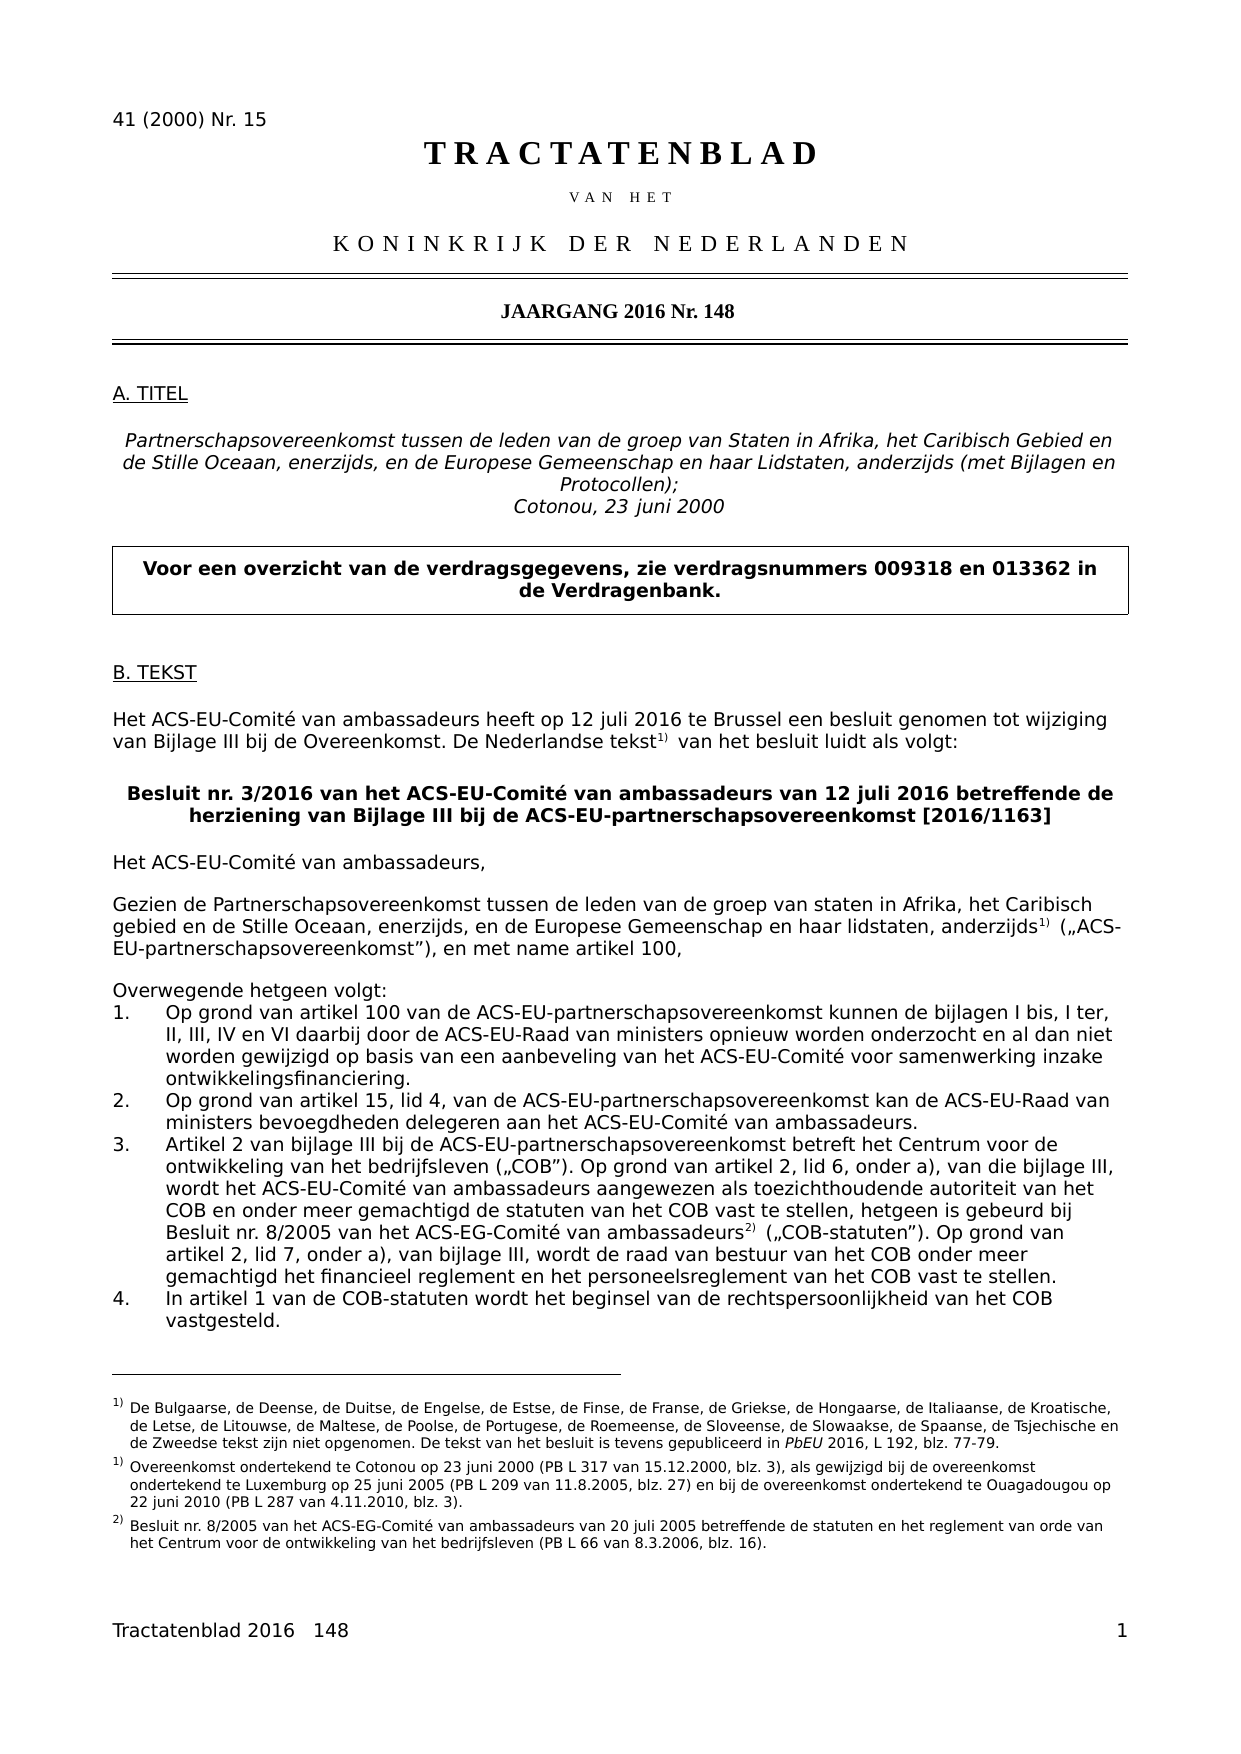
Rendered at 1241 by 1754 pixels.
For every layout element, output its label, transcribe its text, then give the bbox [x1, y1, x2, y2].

text Besluit nr. 8/2005 van het ACS-EG-Comité van ambassadeurs van 20 juli 2005 betreffende de statuten en het reglement van orde van het Centrum voor de ontwikkeling van het bedrijfsleven (PB L 66 van 8.3.2006, blz. 16). [112, 1513, 1128, 1552]
text 41 (2000) Nr. 15 [112, 109, 1128, 131]
subtitle A. TITEL [112, 383, 1128, 405]
text Overeenkomst ondertekend te Cotonou op 23 juni 2000 (PB L 317 van 15.12.2000, blz. 3), als gewijzigd bij de overeenkomst ondertekend te Luxemburg op 25 juni 2005 (PB L 209 van 11.8.2005, blz. 27) en bij de overeenkomst ondertekend te Ouagadougou op 22 juni 2010 (PB L 287 van 4.11.2010, blz. 3). [112, 1454, 1128, 1510]
text Cotonou, 23 juni 2000 [112, 496, 1128, 518]
text 4. In artikel 1 van de COB-statuten wordt het beginsel van de rechtspersoonlijkheid van het COB vastgesteld. [112, 1288, 1128, 1332]
text Overwegende hetgeen volgt: [112, 980, 1128, 1002]
text Gezien de Partnerschapsovereenkomst tussen de leden van de groep van staten in Afrika, het Caribisch gebied en de Stille Oceaan, enerzijds, en de Europese Gemeenschap en haar lidstaten, anderzijds („ACS-EU-partnerschapsovereenkomst”), en met name artikel 100, [112, 894, 1128, 960]
text 3. Artikel 2 van bijlage III bij de ACS-EU-partnerschapsovereenkomst betreft het Centrum voor de ontwikkeling van het bedrijfsleven („COB”). Op grond van artikel 2, lid 6, onder a), van die bijlage III, wordt het ACS-EU-Comité van ambassadeurs aangewezen als toezichthoudende autoriteit van het COB en onder meer gemachtigd de statuten van het COB vast te stellen, hetgeen is gebeurd bij Besluit nr. 8/2005 van het ACS-EG-Comité van ambassadeurs („COB-statuten”). Op grond van artikel 2, lid 7, onder a), van bijlage III, wordt de raad van bestuur van het COB onder meer gemachtigd het financieel reglement en het personeelsreglement van het COB vast te stellen. [112, 1134, 1128, 1288]
subtitle Besluit nr. 3/2016 van het ACS-EU-Comité van ambassadeurs van 12 juli 2016 betreffende de herziening van Bijlage III bij de ACS-EU-partnerschapsovereenkomst [2016/1163] [112, 783, 1128, 827]
text KONINKRIJK DER NEDERLANDEN [112, 229, 1128, 256]
text TRACTATENBLAD [112, 133, 1128, 172]
text 1. Op grond van artikel 100 van de ACS-EU-partnerschapsovereenkomst kunnen de bijlagen I bis, I ter, II, III, IV en VI daarbij door de ACS-EU-Raad van ministers opnieuw worden onderzocht en al dan niet worden gewijzigd op basis van een aanbeveling van het ACS-EU-Comité voor samenwerking inzake ontwikkelingsfinanciering. [112, 1002, 1128, 1090]
subtitle B. TEKST [112, 662, 1128, 684]
text VAN HET [112, 189, 1128, 206]
text Partnerschapsovereenkomst tussen de leden van de groep van Staten in Afrika, het Caribisch Gebied en de Stille Oceaan, enerzijds, en de Europese Gemeenschap en haar Lidstaten, anderzijds (met Bijlagen en Protocollen); [112, 430, 1128, 496]
text De Bulgaarse, de Deense, de Duitse, de Engelse, de Estse, de Finse, de Franse, de Griekse, de Hongaarse, de Italiaanse, de Kroatische, de Letse, de Litouwse, de Maltese, de Poolse, de Portugese, de Roemeense, de Sloveense, de Slowaakse, de Spaanse, de Tsjechische en de Zweedse tekst zijn niet opgenomen. De tekst van het besluit is tevens gepubliceerd in PbEU 2016, L 192, blz. 77-79. [112, 1396, 1128, 1452]
text 2. Op grond van artikel 15, lid 4, van de ACS-EU-partnerschapsovereenkomst kan de ACS-EU-Raad van ministers bevoegdheden delegeren aan het ACS-EU-Comité van ambassadeurs. [112, 1090, 1128, 1134]
text JAARGANG 2016 Nr. 148 [112, 299, 1128, 323]
text Het ACS-EU-Comité van ambassadeurs heeft op 12 juli 2016 te Brussel een besluit genomen tot wijziging van Bijlage III bij de Overeenkomst. De Nederlandse tekst van het besluit luidt als volgt: [112, 709, 1128, 753]
text Het ACS-EU-Comité van ambassadeurs, [112, 852, 1128, 874]
